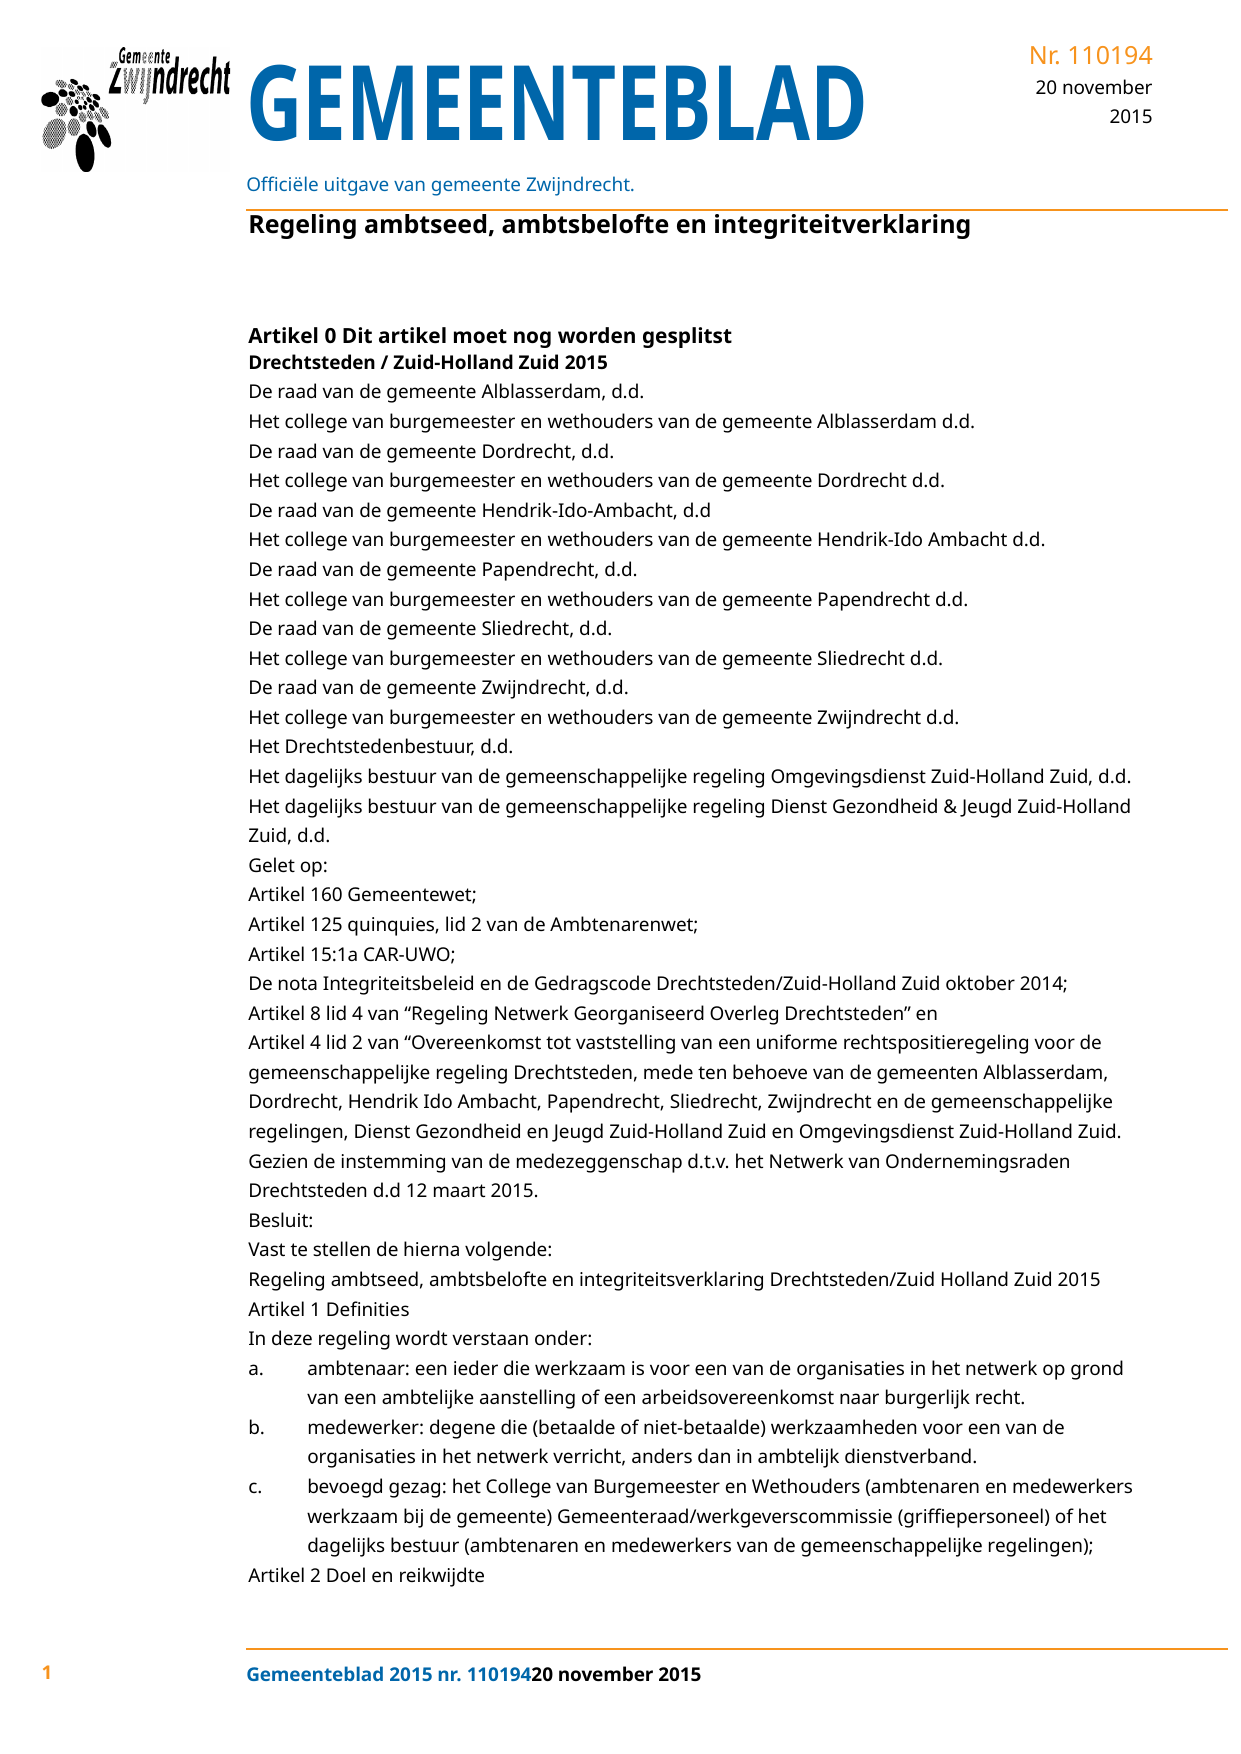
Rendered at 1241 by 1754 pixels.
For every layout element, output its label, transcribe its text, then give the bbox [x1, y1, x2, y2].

text Artikel 0 Dit artikel moet nog worden gesplitst [248, 321, 1152, 349]
text Het college van burgemeester en wethouders van de gemeente Dordrecht d.d. [248, 467, 1152, 493]
text Het college van burgemeester en wethouders van de gemeente Papendrecht d.d. [248, 586, 1152, 612]
text Het college van burgemeester en wethouders van de gemeente Sliedrecht d.d. [248, 645, 1152, 671]
text Vast te stellen de hierna volgende: [248, 1237, 1152, 1262]
text Regeling ambtseed, ambtsbelofte en integriteitsverklaring Drechtsteden/Zuid Holland Zuid 2015 [248, 1266, 1152, 1292]
text Regeling ambtseed, ambtsbelofte en integriteitverklaring [248, 211, 1152, 241]
text Artikel 4 lid 2 van “Overeenkomst tot vaststelling van een uniforme rechtspositieregeling voor de gemeenschappelijke regeling Drechtsteden, mede ten behoeve van de gemeenten Alblasserdam, Dordrecht, Hendrik Ido Ambacht, Papendrecht, Sliedrecht, Zwijndrecht en de gemeenschappelijke regelingen, Dienst Gezondheid en Jeugd Zuid-Holland Zuid en Omgevingsdienst Zuid-Holland Zuid. [248, 1029, 1152, 1144]
text Het college van burgemeester en wethouders van de gemeente Alblasserdam d.d. [248, 408, 1152, 434]
text Artikel 125 quinquies, lid 2 van de Ambtenarenwet; [248, 911, 1152, 937]
text Artikel 160 Gemeentewet; [248, 882, 1152, 907]
list medewerker: degene die (betaalde of niet-betaalde) werkzaamheden voor een van de organisaties in het netwerk verricht, anders dan in ambtelijk dienstverband. [248, 1414, 1152, 1469]
text Het dagelijks bestuur van de gemeenschappelijke regeling Dienst Gezondheid & Jeugd Zuid-Holland Zuid, d.d. [248, 793, 1152, 848]
text De raad van de gemeente Zwijndrecht, d.d. [248, 674, 1152, 700]
picture [41, 47, 231, 172]
text Het Drechtstedenbestuur, d.d. [248, 734, 1152, 759]
text De raad van de gemeente Alblasserdam, d.d. [248, 379, 1152, 404]
list bevoegd gezag: het College van Burgemeester en Wethouders (ambtenaren en medewerkers werkzaam bij de gemeente) Gemeenteraad/werkgeverscommissie (griffiepersoneel) of het dagelijks bestuur (ambtenaren en medewerkers van de gemeenschappelijke regelingen); [248, 1473, 1152, 1558]
text De raad van de gemeente Hendrik-Ido-Ambacht, d.d [248, 497, 1152, 523]
text Het dagelijks bestuur van de gemeenschappelijke regeling Omgevingsdienst Zuid-Holland Zuid, d.d. [248, 763, 1152, 789]
text De raad van de gemeente Papendrecht, d.d. [248, 556, 1152, 582]
text De raad van de gemeente Dordrecht, d.d. [248, 438, 1152, 464]
text In deze regeling wordt verstaan onder: [248, 1325, 1152, 1351]
text Artikel 8 lid 4 van “Regeling Netwerk Georganiseerd Overleg Drechtsteden” en [248, 1000, 1152, 1026]
text Gezien de instemming van de medezeggenschap d.t.v. het Netwerk van Ondernemingsraden Drechtsteden d.d 12 maart 2015. [248, 1148, 1152, 1203]
text Artikel 2 Doel en reikwijdte [248, 1562, 1152, 1588]
text Besluit: [248, 1207, 1152, 1233]
text Het college van burgemeester en wethouders van de gemeente Zwijndrecht d.d. [248, 704, 1152, 730]
list ambtenaar: een ieder die werkzaam is voor een van de organisaties in het netwerk op grond van een ambtelijke aanstelling of een arbeidsovereenkomst naar burgerlijk recht. [248, 1355, 1152, 1410]
text Artikel 15:1a CAR-UWO; [248, 941, 1152, 967]
text De raad van de gemeente Sliedrecht, d.d. [248, 615, 1152, 641]
text Het college van burgemeester en wethouders van de gemeente Hendrik-Ido Ambacht d.d. [248, 527, 1152, 552]
text De nota Integriteitsbeleid en de Gedragscode Drechtsteden/Zuid-Holland Zuid oktober 2014; [248, 970, 1152, 996]
text Drechtsteden / Zuid-Holland Zuid 2015 [248, 349, 1152, 375]
text Gelet op: [248, 852, 1152, 878]
text Artikel 1 Definities [248, 1296, 1152, 1322]
